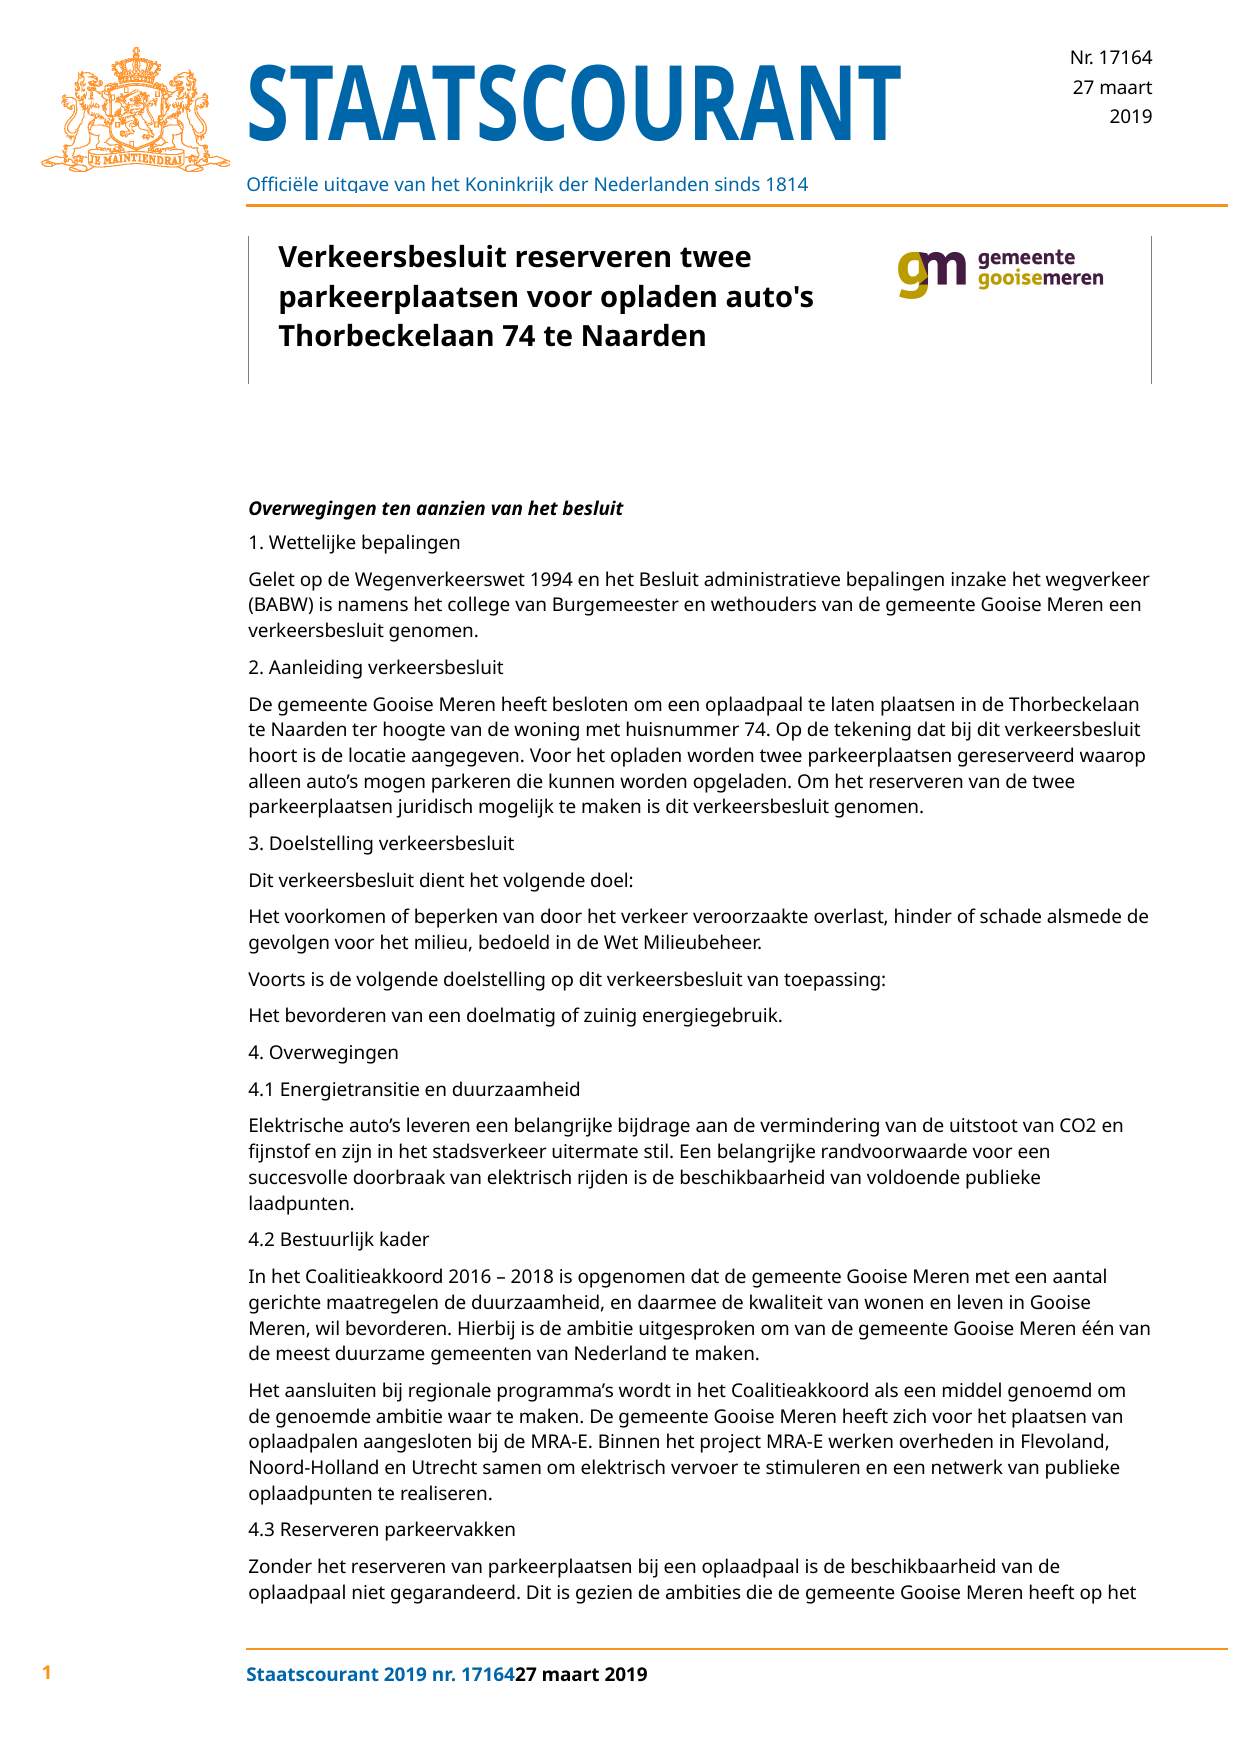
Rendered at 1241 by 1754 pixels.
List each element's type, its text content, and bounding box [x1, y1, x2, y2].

text 4.1 Energietransitie en duurzaamheid [248, 1076, 1152, 1102]
text 4.2 Bestuurlijk kader [248, 1227, 1152, 1252]
text Het voorkomen of beperken van door het verkeer veroorzaakte overlast, hinder of schade alsmede de gevolgen voor het milieu, bedoeld in de Wet Milieubeheer. [248, 904, 1152, 955]
picture [882, 236, 1119, 315]
picture [41, 47, 231, 172]
text Elektrische auto’s leveren een belangrijke bijdrage aan de vermindering van de uitstoot van CO2 en fijnstof en zijn in het stadsverkeer uitermate stil. Een belangrijke randvoorwaarde voor een succesvolle doorbraak van elektrisch rijden is de beschikbaarheid van voldoende publieke laadpunten. [248, 1113, 1152, 1216]
text 4.3 Reserveren parkeervakken [248, 1517, 1152, 1542]
text Dit verkeersbesluit dient het volgende doel: [248, 867, 1152, 893]
text Voorts is de volgende doelstelling op dit verkeersbesluit van toepassing: [248, 966, 1152, 992]
text Overwegingen ten aanzien van het besluit [248, 495, 1152, 521]
table_header [850, 236, 1151, 384]
text 2. Aanleiding verkeersbesluit [248, 654, 1152, 680]
text Gelet op de Wegenverkeerswet 1994 en het Besluit administratieve bepalingen inzake het wegverkeer (BABW) is namens het college van Burgemeester en wethouders van de gemeente Gooise Meren een verkeersbesluit genomen. [248, 566, 1152, 643]
text 4. Overwegingen [248, 1039, 1152, 1065]
text 3. Doelstelling verkeersbesluit [248, 830, 1152, 856]
text Zonder het reserveren van parkeerplaatsen bij een oplaadpaal is de beschikbaarheid van de oplaadpaal niet gegarandeerd. Dit is gezien de ambities die de gemeente Gooise Meren heeft op het [248, 1553, 1152, 1605]
text Het aansluiten bij regionale programma’s wordt in het Coalitieakkoord als een middel genoemd om de genoemde ambitie waar te maken. De gemeente Gooise Meren heeft zich voor het plaatsen van oplaadpalen aangesloten bij de MRA-E. Binnen het project MRA-E werken overheden in Flevoland, Noord-Holland en Utrecht samen om elektrisch vervoer te stimuleren en een netwerk van publieke oplaadpunten te realiseren. [248, 1377, 1152, 1506]
text De gemeente Gooise Meren heeft besloten om een oplaadpaal te laten plaatsen in de Thorbeckelaan te Naarden ter hoogte van de woning met huisnummer 74. Op de tekening dat bij dit verkeersbesluit hoort is de locatie aangegeven. Voor het opladen worden twee parkeerplaatsen gereserveerd waarop alleen auto’s mogen parkeren die kunnen worden opgeladen. Om het reserveren van de twee parkeerplaatsen juridisch mogelijk te maken is dit verkeersbesluit genomen. [248, 691, 1152, 819]
text Het bevorderen van een doelmatig of zuinig energiegebruik. [248, 1003, 1152, 1028]
text In het Coalitieakkoord 2016 – 2018 is opgenomen dat de gemeente Gooise Meren met een aantal gerichte maatregelen de duurzaamheid, en daarmee de kwaliteit van wonen en leven in Gooise Meren, wil bevorderen. Hierbij is de ambitie uitgesproken om van de gemeente Gooise Meren één van de meest duurzame gemeenten van Nederland te maken. [248, 1263, 1152, 1366]
table_header Verkeersbesluit reserveren twee parkeerplaatsen voor opladen auto's Thorbeckelaan 74 te Naarden [249, 236, 850, 384]
text 1. Wettelijke bepalingen [248, 529, 1152, 555]
